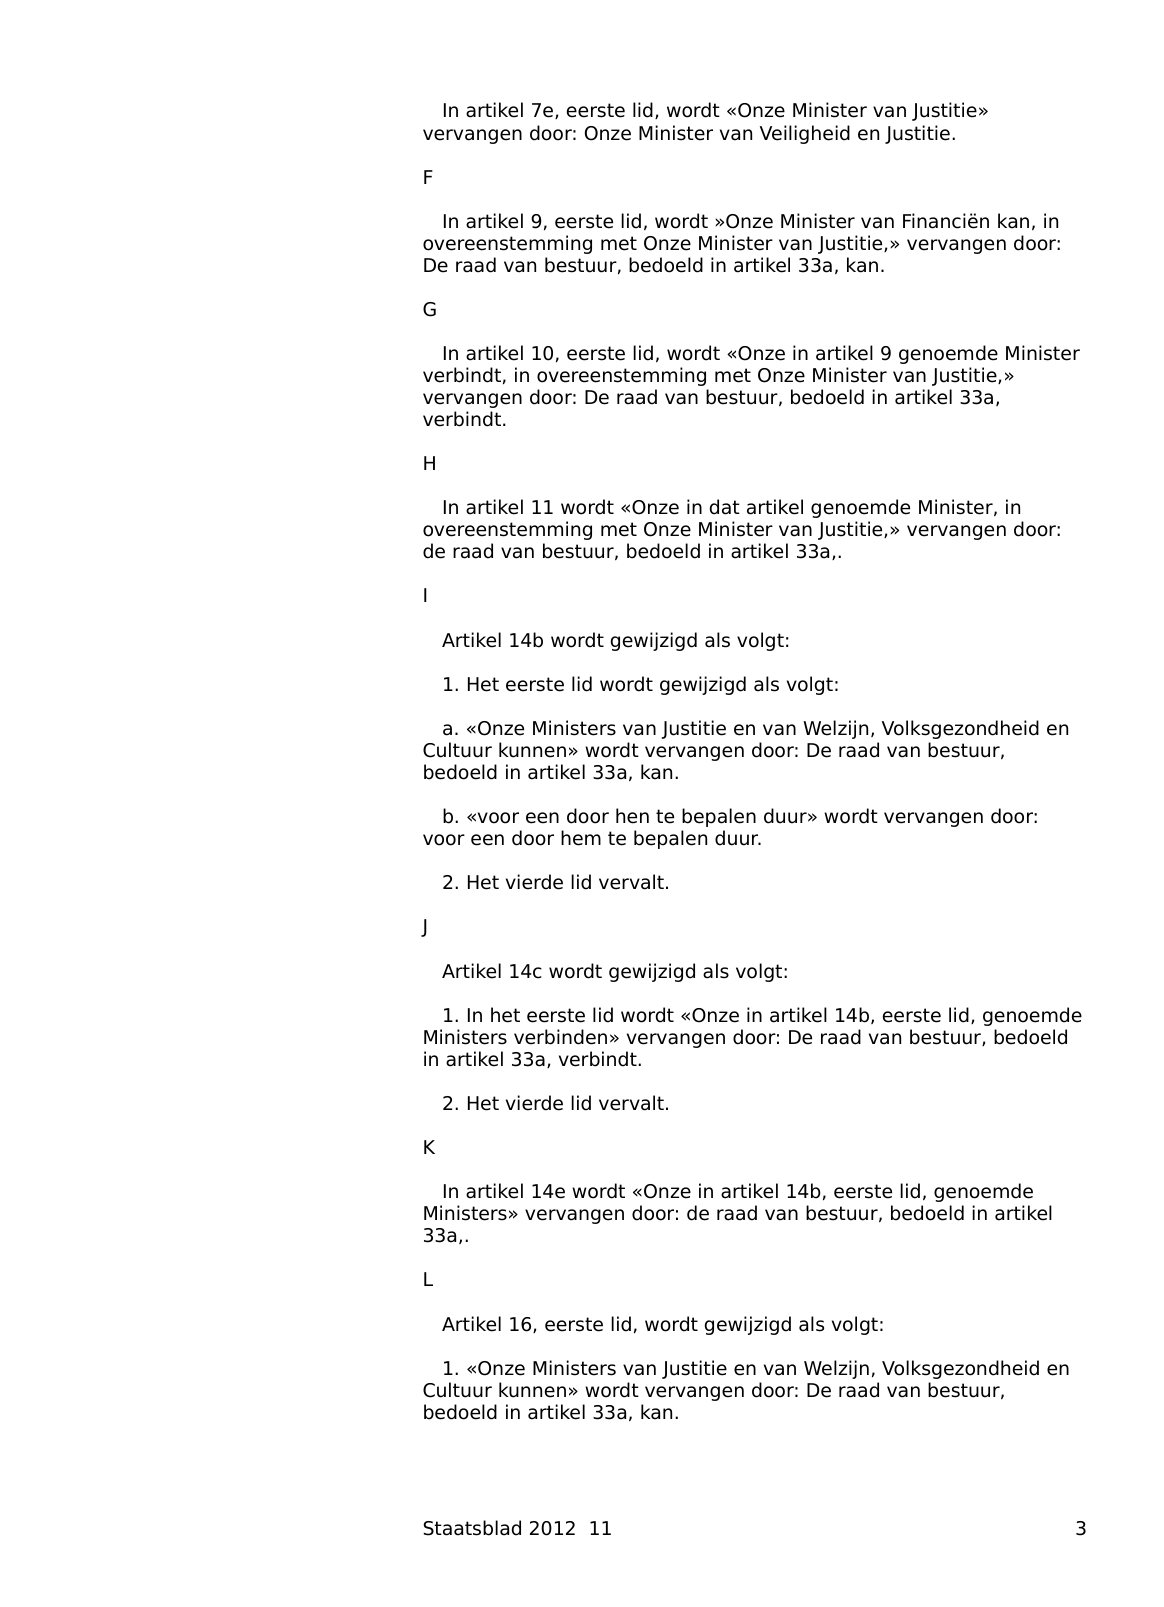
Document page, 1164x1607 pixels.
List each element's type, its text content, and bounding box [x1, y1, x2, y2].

text H [422, 453, 1087, 475]
text Artikel 14b wordt gewijzigd als volgt: [422, 629, 1087, 652]
text In artikel 9, eerste lid, wordt »Onze Minister van Financiën kan, in overeenstemming met Onze Minister van Justitie,» vervangen door: De raad van bestuur, bedoeld in artikel 33a, kan. [422, 211, 1087, 277]
text I [422, 585, 1087, 607]
text 2. Het vierde lid vervalt. [422, 872, 1087, 894]
text K [422, 1137, 1087, 1159]
text 2. Het vierde lid vervalt. [422, 1093, 1087, 1115]
text Artikel 14c wordt gewijzigd als volgt: [422, 961, 1087, 982]
text Artikel 16, eerste lid, wordt gewijzigd als volgt: [422, 1313, 1087, 1335]
text In artikel 14e wordt «Onze in artikel 14b, eerste lid, genoemde Ministers» vervangen door: de raad van bestuur, bedoeld in artikel 33a,. [422, 1181, 1087, 1247]
text a. «Onze Ministers van Justitie en van Welzijn, Volksgezondheid en Cultuur kunnen» wordt vervangen door: De raad van bestuur, bedoeld in artikel 33a, kan. [422, 718, 1087, 784]
text In artikel 7e, eerste lid, wordt «Onze Minister van Justitie» vervangen door: Onze Minister van Veiligheid en Justitie. [422, 100, 1087, 144]
text J [422, 916, 1087, 938]
text F [422, 167, 1087, 188]
text b. «voor een door hen te bepalen duur» wordt vervangen door: voor een door hem te bepalen duur. [422, 806, 1087, 850]
text 1. Het eerste lid wordt gewijzigd als volgt: [422, 674, 1087, 696]
text L [422, 1269, 1087, 1291]
text In artikel 11 wordt «Onze in dat artikel genoemde Minister, in overeenstemming met Onze Minister van Justitie,» vervangen door: de raad van bestuur, bedoeld in artikel 33a,. [422, 497, 1087, 563]
text 1. «Onze Ministers van Justitie en van Welzijn, Volksgezondheid en Cultuur kunnen» wordt vervangen door: De raad van bestuur, bedoeld in artikel 33a, kan. [422, 1358, 1087, 1423]
text In artikel 10, eerste lid, wordt «Onze in artikel 9 genoemde Minister verbindt, in overeenstemming met Onze Minister van Justitie,» vervangen door: De raad van bestuur, bedoeld in artikel 33a, verbindt. [422, 343, 1087, 431]
text G [422, 299, 1087, 321]
text 1. In het eerste lid wordt «Onze in artikel 14b, eerste lid, genoemde Ministers verbinden» vervangen door: De raad van bestuur, bedoeld in artikel 33a, verbindt. [422, 1005, 1087, 1071]
